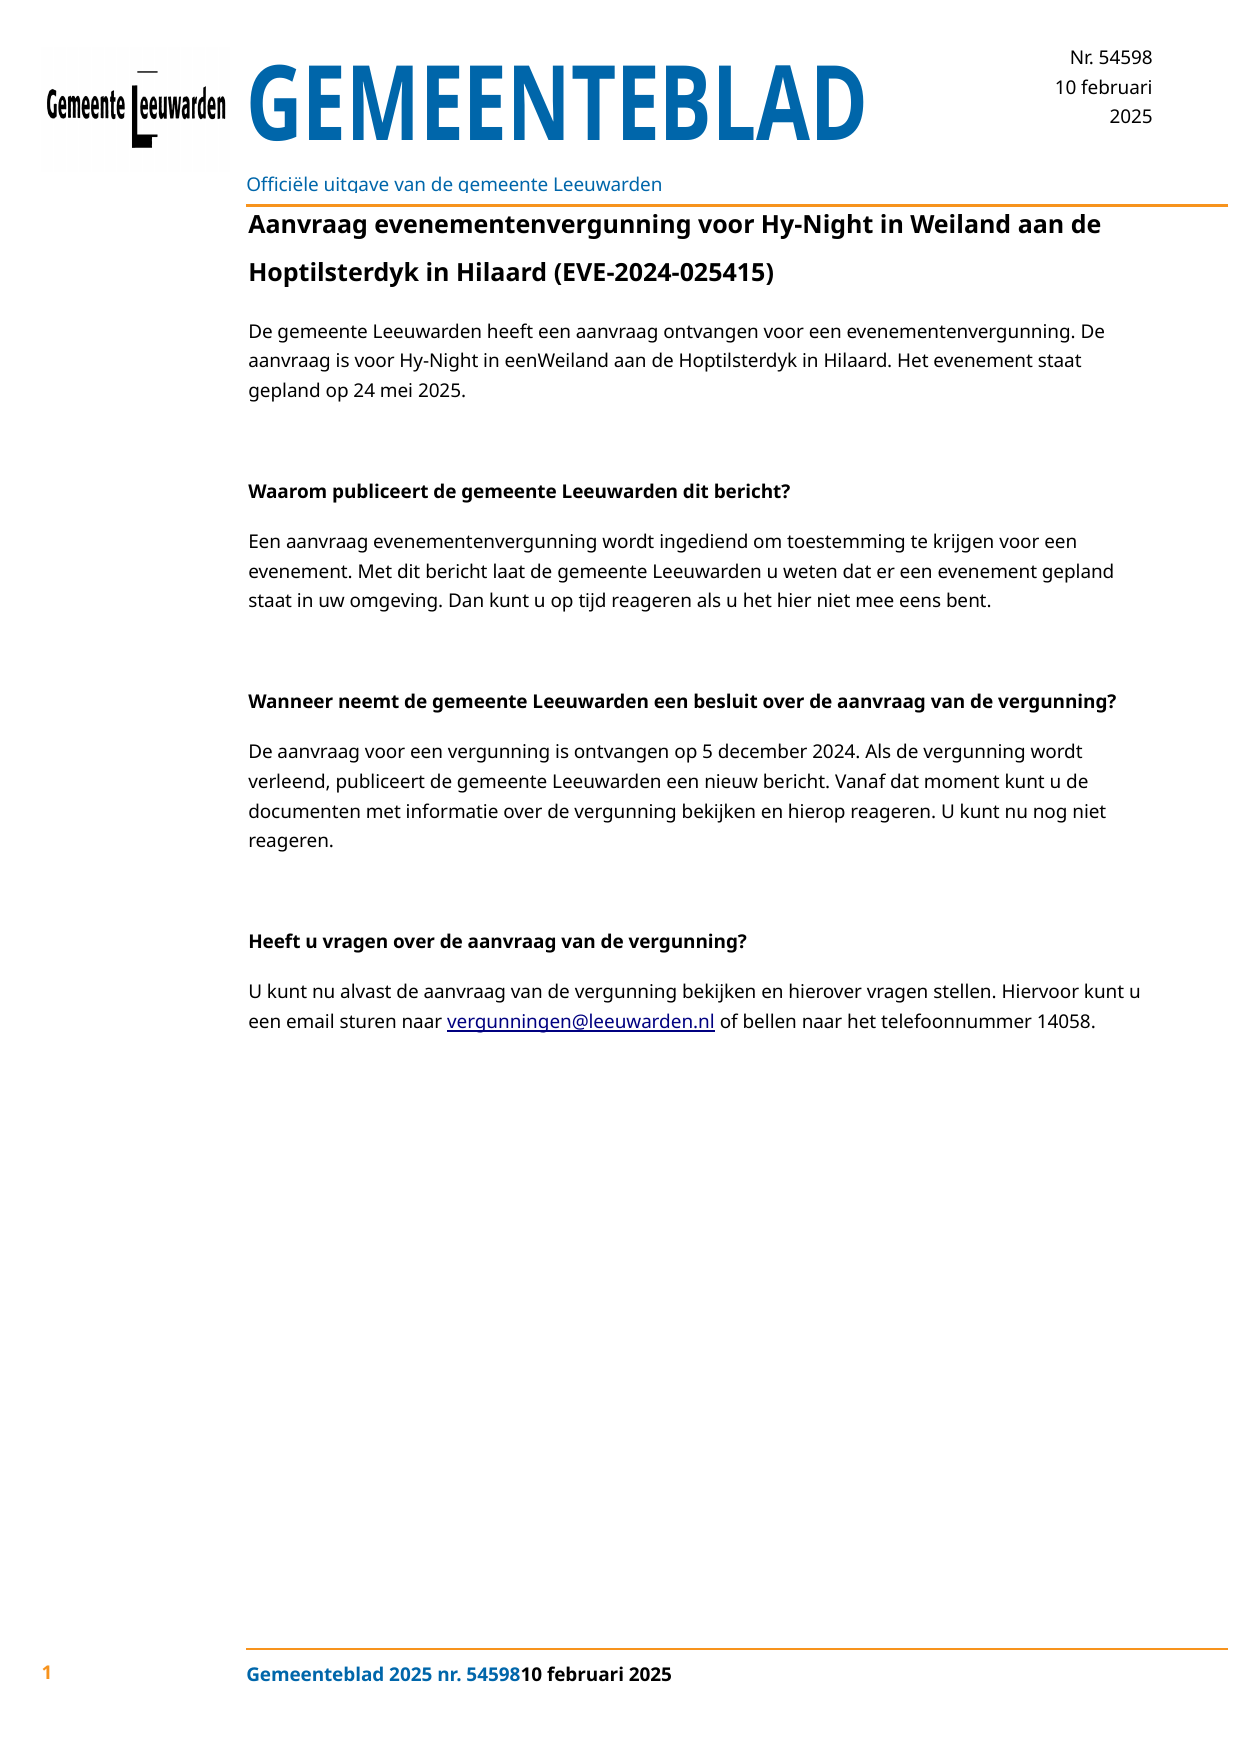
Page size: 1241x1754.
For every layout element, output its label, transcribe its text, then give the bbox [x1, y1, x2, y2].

text Heeft u vragen over de aanvraag van de vergunning? [248, 928, 1152, 954]
text Wanneer neemt de gemeente Leeuwarden een besluit over de aanvraag van de vergunning? [248, 688, 1152, 714]
text De aanvraag voor een vergunning is ontvangen op 5 december 2024. Als de vergunning wordt verleend, publiceert de gemeente Leeuwarden een nieuw bericht. Vanaf dat moment kunt u de documenten met informatie over de vergunning bekijken en hierop reageren. U kunt nu nog niet reageren. [248, 739, 1152, 853]
text De gemeente Leeuwarden heeft een aanvraag ontvangen voor een evenementenvergunning. De aanvraag is voor Hy-Night in eenWeiland aan de Hoptilsterdyk in Hilaard. Het evenement staat gepland op 24 mei 2025. [248, 318, 1152, 403]
text Aanvraag evenementenvergunning voor Hy-Night in Weiland aan de Hoptilsterdyk in Hilaard (EVE-2024-025415) [248, 207, 1152, 288]
text Waarom publiceert de gemeente Leeuwarden dit bericht? [248, 478, 1152, 504]
picture [41, 47, 231, 172]
text Een aanvraag evenementenvergunning wordt ingediend om toestemming te krijgen voor een evenement. Met dit bericht laat de gemeente Leeuwarden u weten dat er een evenement gepland staat in uw omgeving. Dan kunt u op tijd reageren als u het hier niet mee eens bent. [248, 528, 1152, 613]
text U kunt nu alvast de aanvraag van de vergunning bekijken en hierover vragen stellen. Hiervoor kunt u een email sturen naar vergunningen@leeuwarden.nl of bellen naar het telefoonnummer 14058. [248, 979, 1152, 1034]
